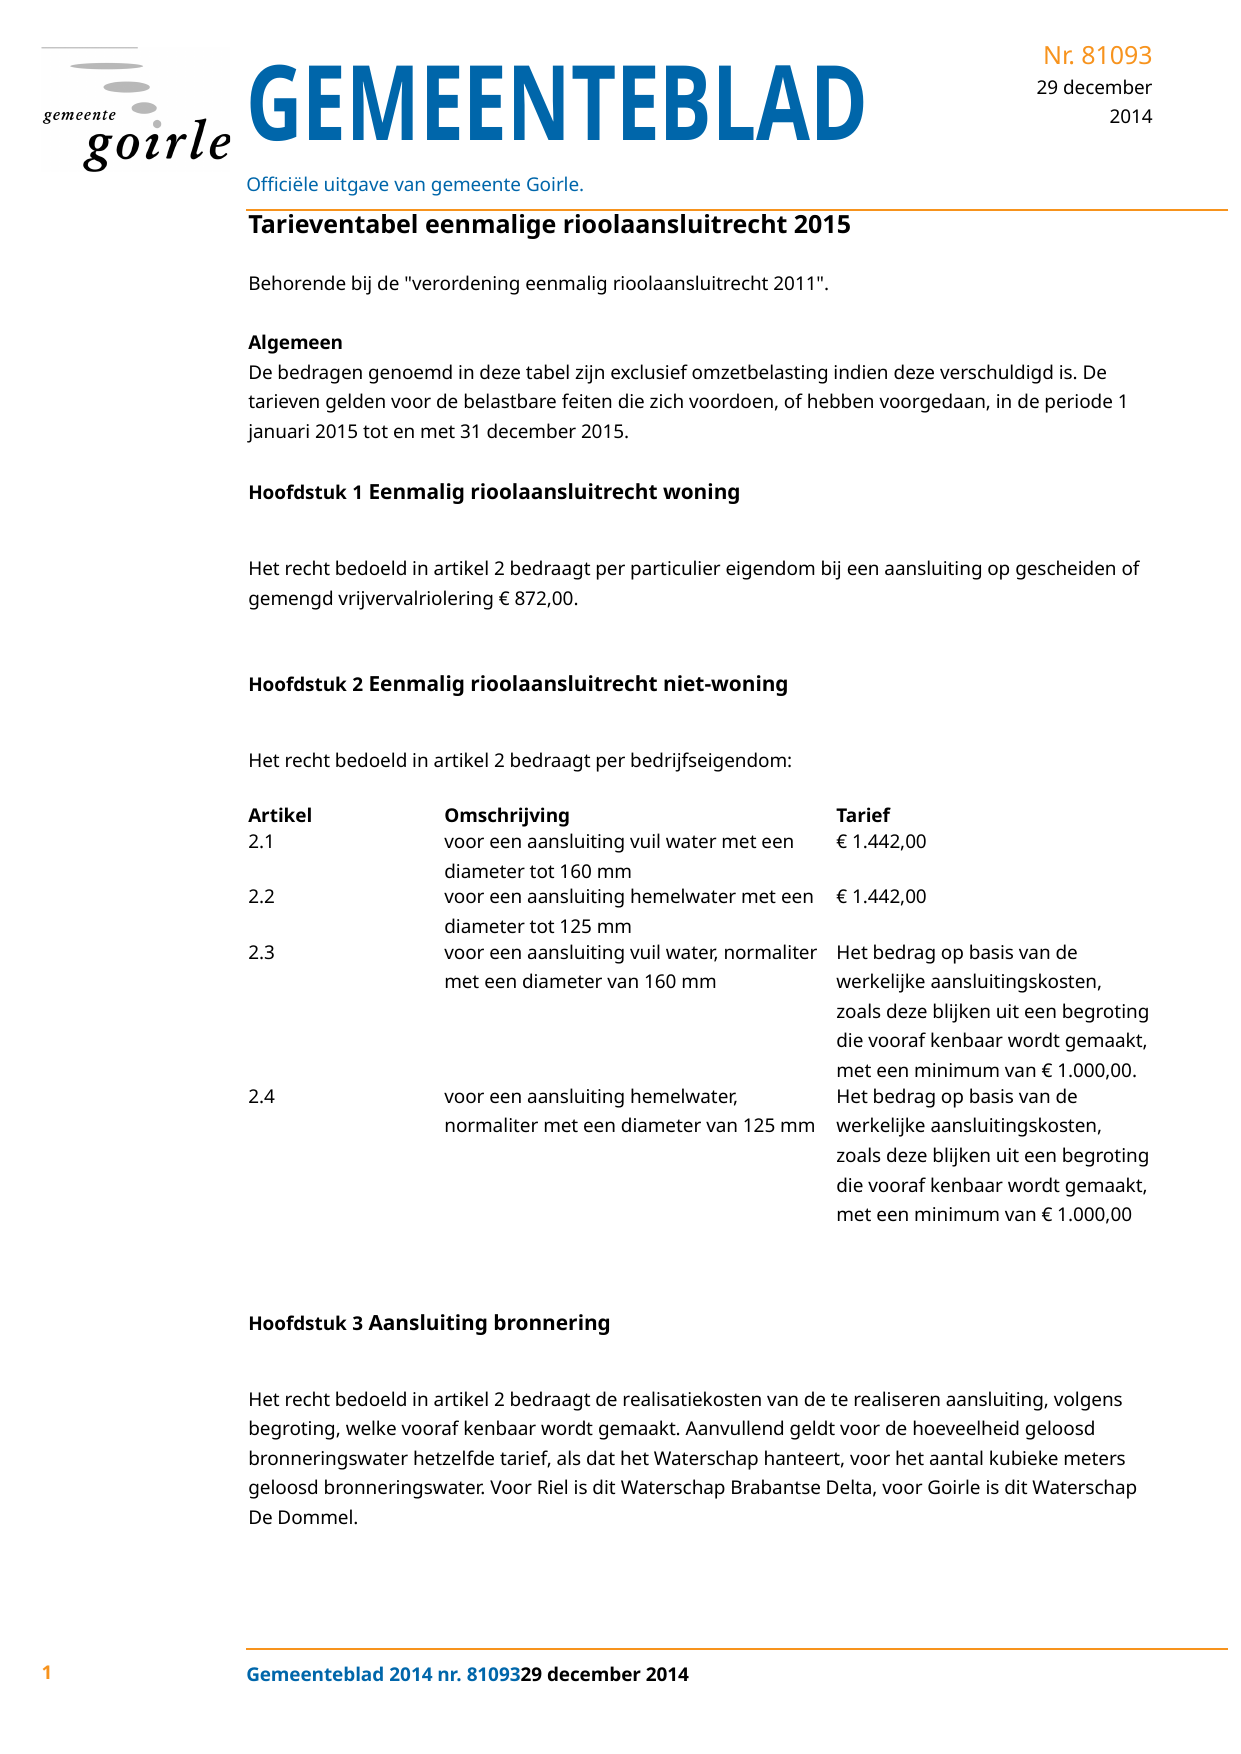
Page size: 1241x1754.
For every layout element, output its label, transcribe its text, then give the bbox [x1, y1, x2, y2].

text Algemeen [248, 329, 1152, 355]
table_cell voor een aansluiting hemelwater met een diameter tot 125 mm [444, 884, 836, 939]
text Hoofdstuk 2 Eenmalig rioolaansluitrecht niet-woning [248, 669, 1152, 698]
table_header Tarief [836, 803, 1152, 828]
table_cell 2.1 [248, 828, 444, 884]
table_cell € 1.442,00 [836, 884, 1152, 939]
table_cell Het bedrag op basis van de werkelijke aansluitingskosten, zoals deze blijken uit een begroting die vooraf kenbaar wordt gemaakt, met een minimum van € 1.000,00. [836, 939, 1152, 1083]
text De bedragen genoemd in deze tabel zijn exclusief omzetbelasting indien deze verschuldigd is. De tarieven gelden voor de belastbare feiten die zich voordoen, of hebben voorgedaan, in de periode 1 januari 2015 tot en met 31 december 2015. [248, 359, 1152, 444]
text Tarieventabel eenmalige rioolaansluitrecht 2015 [248, 211, 1152, 241]
table_cell 2.4 [248, 1083, 444, 1227]
table_header Omschrijving [444, 803, 836, 828]
table_cell Het bedrag op basis van de werkelijke aansluitingskosten, zoals deze blijken uit een begroting die vooraf kenbaar wordt gemaakt, met een minimum van € 1.000,00 [836, 1083, 1152, 1227]
table_cell voor een aansluiting vuil water, normaliter met een diameter van 160 mm [444, 939, 836, 1083]
text Het recht bedoeld in artikel 2 bedraagt de realisatiekosten van de te realiseren aansluiting, volgens begroting, welke vooraf kenbaar wordt gemaakt. Aanvullend geldt voor de hoeveelheid geloosd bronneringswater hetzelfde tarief, als dat het Waterschap hanteert, voor het aantal kubieke meters geloosd bronneringswater. Voor Riel is dit Waterschap Brabantse Delta, voor Goirle is dit Waterschap De Dommel. [248, 1386, 1152, 1530]
text Het recht bedoeld in artikel 2 bedraagt per particulier eigendom bij een aansluiting op gescheiden of gemengd vrijvervalriolering € 872,00. [248, 555, 1152, 610]
picture [41, 47, 231, 172]
text Hoofdstuk 3 Aansluiting bronnering [248, 1308, 1152, 1337]
table_cell voor een aansluiting hemelwater, normaliter met een diameter van 125 mm [444, 1083, 836, 1227]
table_cell voor een aansluiting vuil water met een diameter tot 160 mm [444, 828, 836, 884]
text Het recht bedoeld in artikel 2 bedraagt per bedrijfseigendom: [248, 747, 1152, 773]
table_header Artikel [248, 803, 444, 828]
text Hoofdstuk 1 Eenmalig rioolaansluitrecht woning [248, 477, 1152, 506]
text Behorende bij de "verordening eenmalig rioolaansluitrecht 2011". [248, 270, 1152, 296]
table_cell € 1.442,00 [836, 828, 1152, 884]
table_cell 2.3 [248, 939, 444, 1083]
table_cell 2.2 [248, 884, 444, 939]
